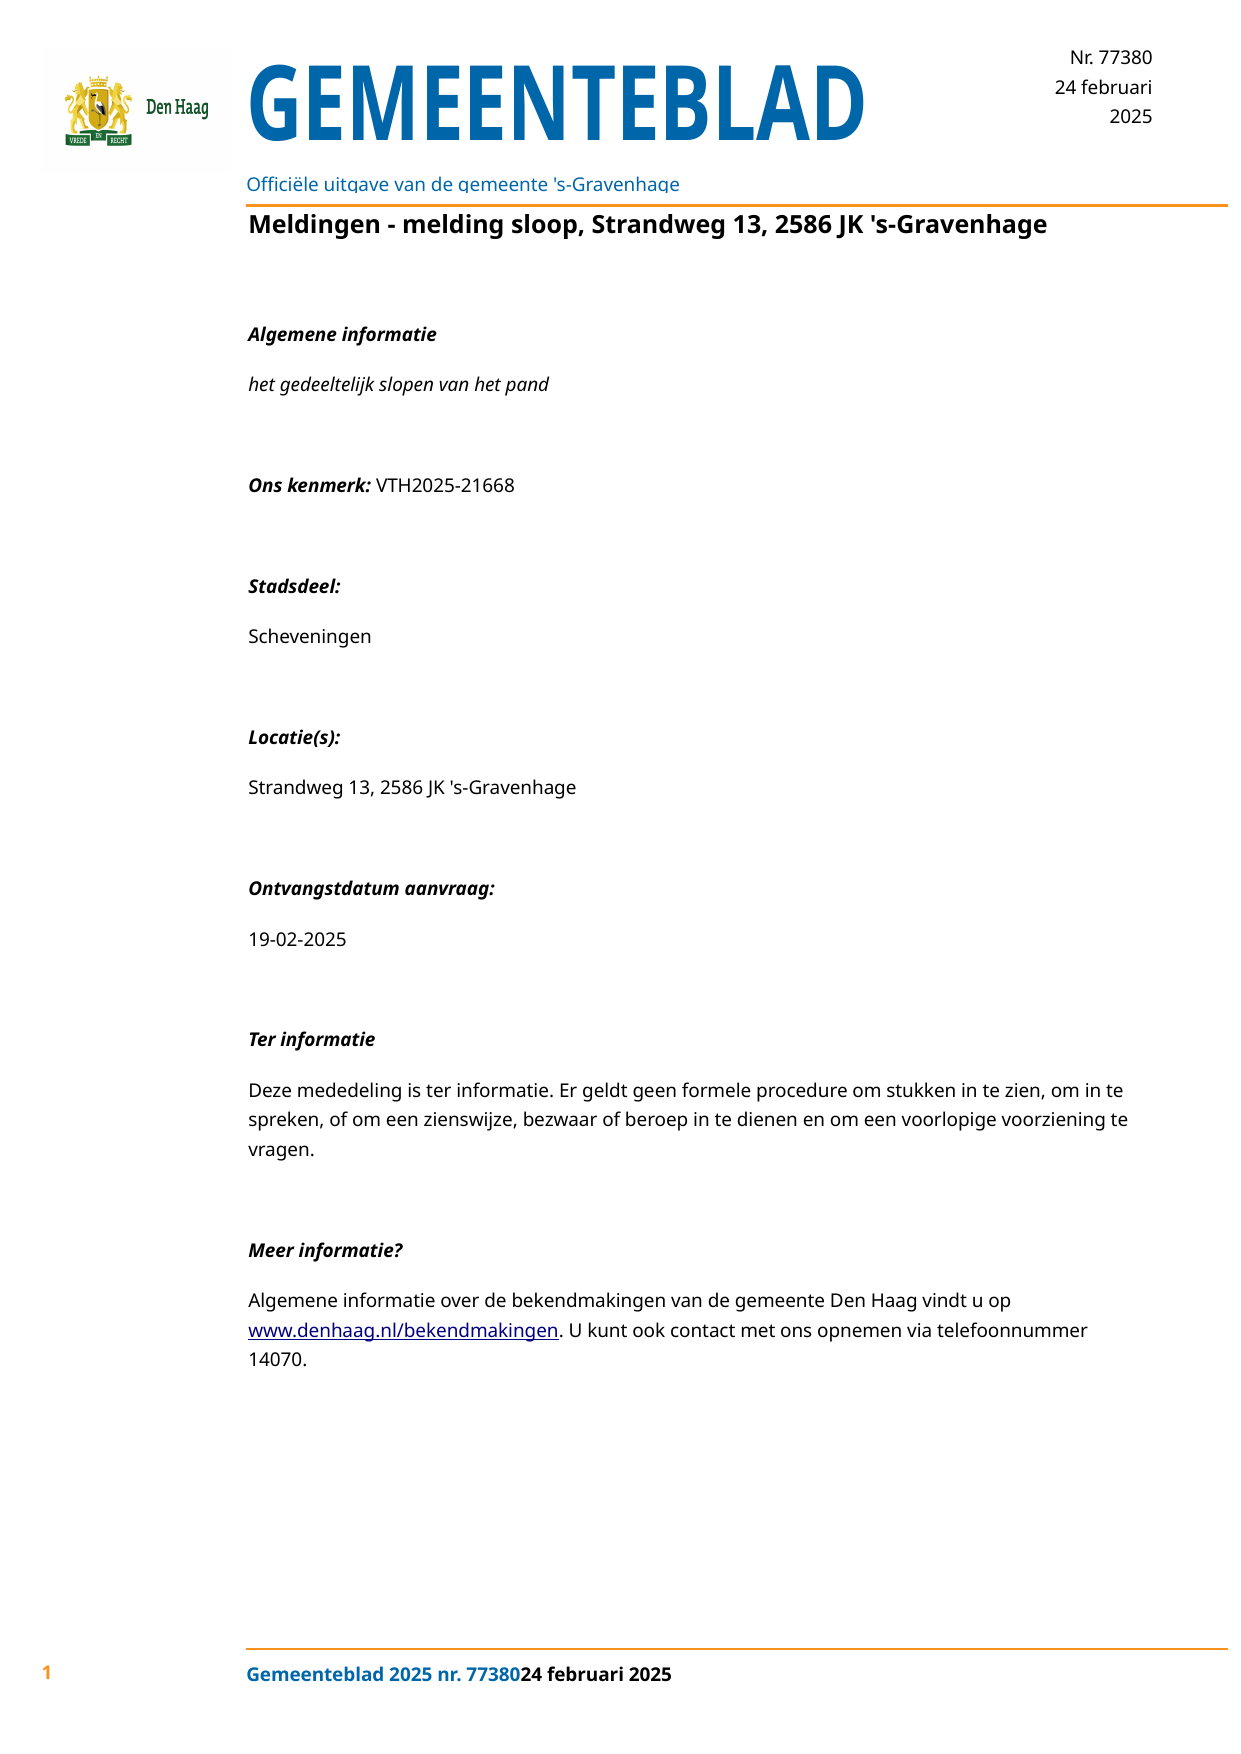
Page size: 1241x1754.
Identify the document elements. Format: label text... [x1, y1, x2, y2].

picture [41, 47, 231, 172]
text Deze mededeling is ter informatie. Er geldt geen formele procedure om stukken in te zien, om in te spreken, of om een zienswijze, bezwaar of beroep in te dienen en om een voorlopige voorziening te vragen. [248, 1077, 1152, 1162]
text Ons kenmerk: VTH2025-21668 [248, 472, 1152, 498]
text Ter informatie [248, 1027, 1152, 1052]
text het gedeeltelijk slopen van het pand [248, 371, 1152, 397]
text Locatie(s): [248, 724, 1152, 750]
text Strandweg 13, 2586 JK 's-Gravenhage [248, 774, 1152, 800]
text Algemene informatie over de bekendmakingen van de gemeente Den Haag vindt u op www.denhaag.nl/bekendmakingen. U kunt ook contact met ons opnemen via telefoonnummer 14070. [248, 1287, 1152, 1372]
text Meer informatie? [248, 1237, 1152, 1263]
text Stadsdeel: [248, 573, 1152, 598]
text Ontvangstdatum aanvraag: [248, 875, 1152, 901]
text 19-02-2025 [248, 926, 1152, 951]
text Algemene informatie [248, 321, 1152, 346]
text Meldingen - melding sloop, Strandweg 13, 2586 JK 's-Gravenhage [248, 207, 1152, 241]
text Scheveningen [248, 623, 1152, 649]
